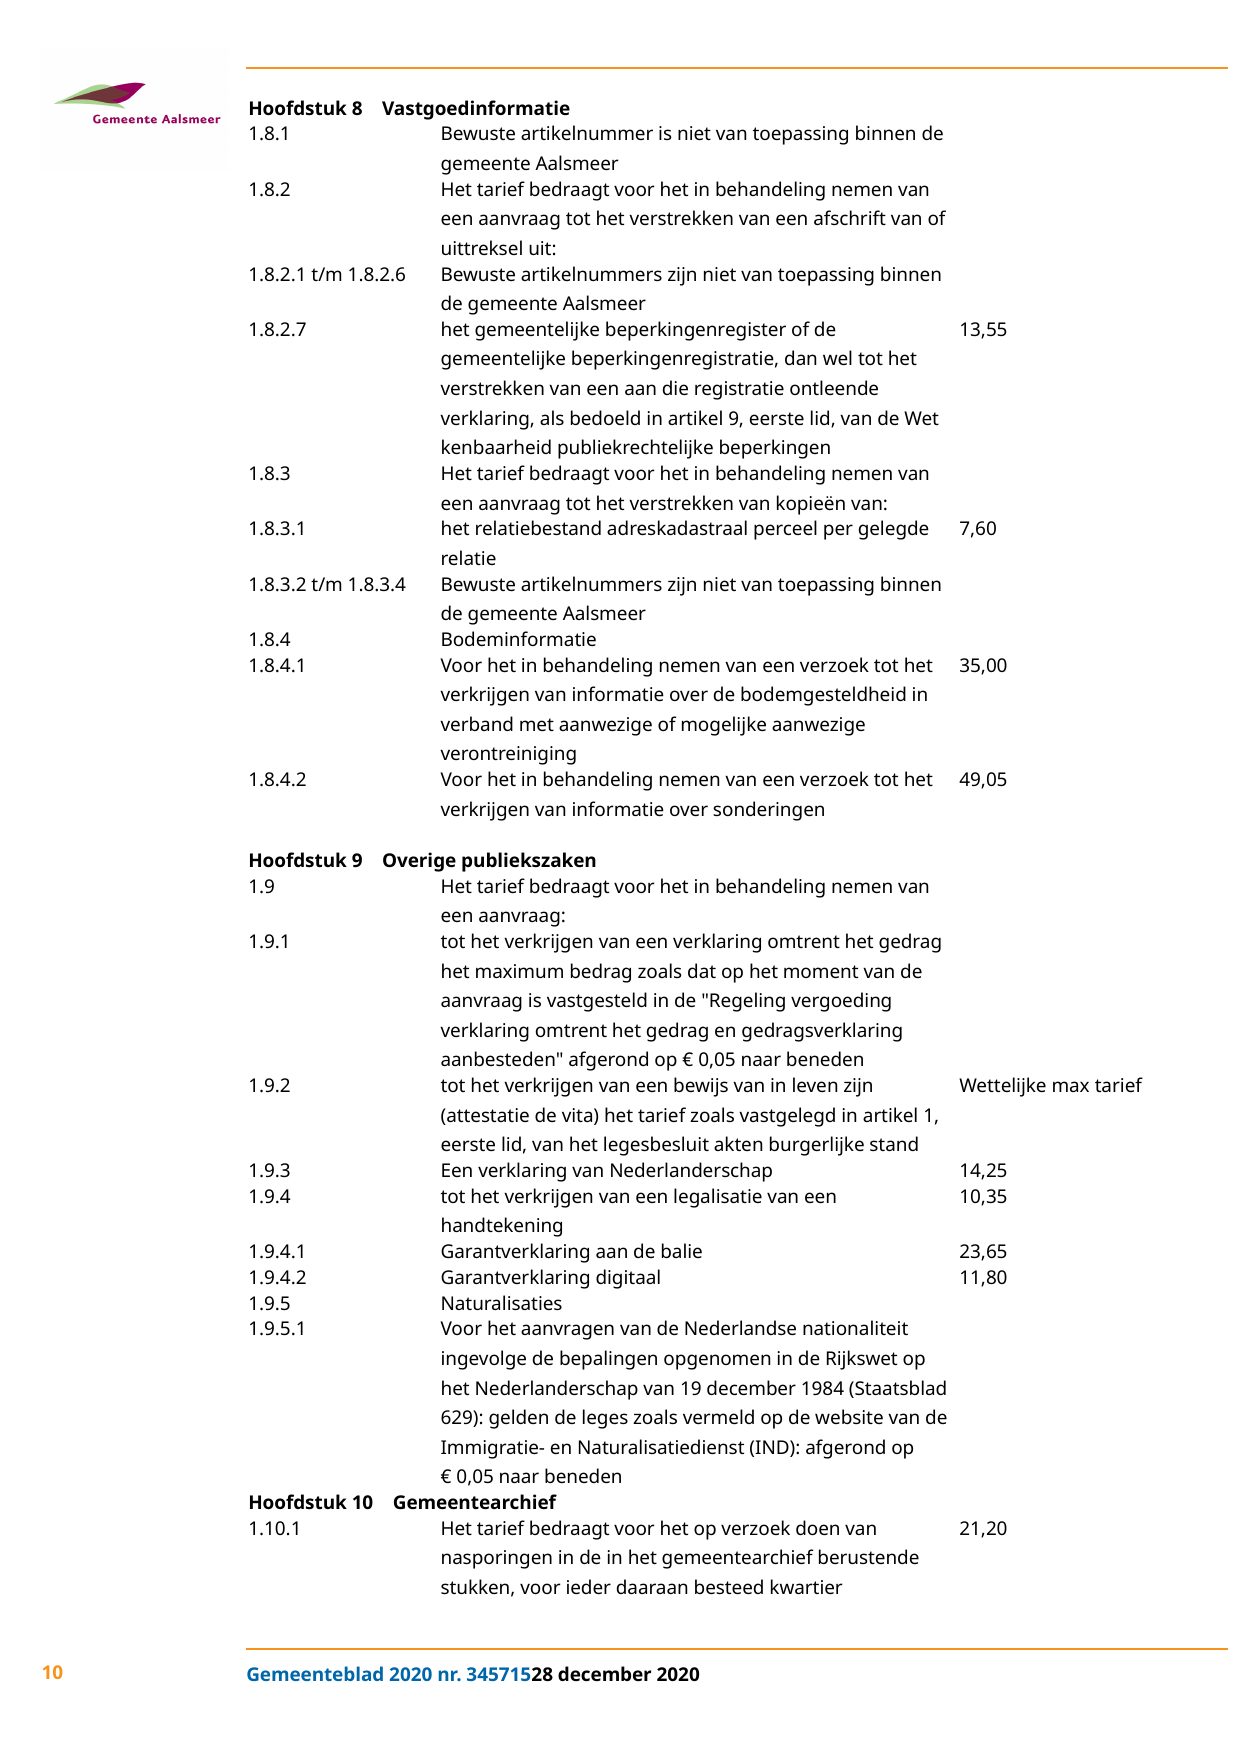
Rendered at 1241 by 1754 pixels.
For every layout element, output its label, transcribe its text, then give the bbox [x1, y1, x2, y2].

table_cell 1.8.2.7 [248, 316, 440, 460]
table_cell Hoofdstuk 8 Vastgoedinformatie [248, 95, 959, 121]
table_cell [959, 460, 1152, 515]
table_cell [959, 176, 1152, 261]
table_cell 1.9 [248, 873, 440, 928]
table_cell [959, 95, 1152, 121]
table_cell [959, 1489, 1152, 1515]
table_cell 1.9.4.2 [248, 1264, 440, 1290]
table_cell 1.9.3 [248, 1157, 440, 1183]
table_cell Voor het aanvragen van de Nederlandse nationaliteit ingevolge de bepalingen opgenomen in de Rijkswet op het Nederlanderschap van 19 december 1984 (Staatsblad 629): gelden de leges zoals vermeld op de website van de Immigratie- en Naturalisatiedienst (IND): afgerond op € 0,05 naar beneden [440, 1316, 959, 1489]
table_cell 1.8.2 [248, 176, 440, 261]
table_cell Garantverklaring aan de balie [440, 1238, 959, 1264]
table_cell 1.8.2.1 t/m 1.8.2.6 [248, 261, 440, 316]
table_cell 23,65 [959, 1238, 1152, 1264]
table_cell 1.10.1 [248, 1515, 440, 1600]
table_cell 1.9.4 [248, 1183, 440, 1238]
table_cell Het tarief bedraagt voor het in behandeling nemen van een aanvraag tot het verstrekken van kopieën van: [440, 460, 959, 515]
table_cell het gemeentelijke beperkingenregister of de gemeentelijke beperkingenregistratie, dan wel tot het verstrekken van een aan die registratie ontleende verklaring, als bedoeld in artikel 9, eerste lid, van de Wet kenbaarheid publiekrechtelijke beperkingen [440, 316, 959, 460]
table_cell 1.8.3 [248, 460, 440, 515]
table_cell Hoofdstuk 9 Overige publiekszaken [248, 847, 959, 873]
table_cell 35,00 [959, 652, 1152, 766]
table_cell 1.8.4.2 [248, 766, 440, 822]
table_cell Wettelijke max tarief [959, 1073, 1152, 1157]
table_cell Voor het in behandeling nemen van een verzoek tot het verkrijgen van informatie over sonderingen [440, 766, 959, 822]
table_cell Het tarief bedraagt voor het in behandeling nemen van een aanvraag: [440, 873, 959, 928]
table_cell Bewuste artikelnummer is niet van toepassing binnen de gemeente Aalsmeer [440, 121, 959, 176]
table_cell Bewuste artikelnummers zijn niet van toepassing binnen de gemeente Aalsmeer [440, 571, 959, 626]
table_cell Het tarief bedraagt voor het in behandeling nemen van een aanvraag tot het verstrekken van een afschrift van of uittreksel uit: [440, 176, 959, 261]
table_cell [959, 121, 1152, 176]
table_cell Voor het in behandeling nemen van een verzoek tot het verkrijgen van informatie over de bodemgesteldheid in verband met aanwezige of mogelijke aanwezige verontreiniging [440, 652, 959, 766]
table_cell 13,55 [959, 316, 1152, 460]
table_cell 1.8.4.1 [248, 652, 440, 766]
table_cell 1.9.2 [248, 1073, 440, 1157]
table_cell 1.8.3.2 t/m 1.8.3.4 [248, 571, 440, 626]
table_cell 1.9.4.1 [248, 1238, 440, 1264]
table_cell tot het verkrijgen van een bewijs van in leven zijn (attestatie de vita) het tarief zoals vastgelegd in artikel 1, eerste lid, van het legesbesluit akten burgerlijke stand [440, 1073, 959, 1157]
table_cell 10,35 [959, 1183, 1152, 1238]
table_cell [959, 822, 1152, 847]
table_cell 1.9.5.1 [248, 1316, 440, 1489]
table_cell 1.9.5 [248, 1290, 440, 1316]
table_cell [440, 822, 959, 847]
table_cell 14,25 [959, 1157, 1152, 1183]
table_cell [959, 571, 1152, 626]
table_cell Garantverklaring digitaal [440, 1264, 959, 1290]
table_cell [248, 822, 440, 847]
table_cell 1.9.1 [248, 928, 440, 1072]
table_cell [959, 261, 1152, 316]
table_cell 11,80 [959, 1264, 1152, 1290]
table_cell [959, 1290, 1152, 1316]
table_cell Hoofdstuk 10 Gemeentearchief [248, 1489, 959, 1515]
table_cell het relatiebestand adreskadastraal perceel per gelegde relatie [440, 515, 959, 571]
table_cell [959, 847, 1152, 873]
table_cell 21,20 [959, 1515, 1152, 1600]
table_cell 7,60 [959, 515, 1152, 571]
table_cell 1.8.3.1 [248, 515, 440, 571]
table_cell Bodeminformatie [440, 626, 959, 652]
table_cell Het tarief bedraagt voor het op verzoek doen van nasporingen in de in het gemeentearchief berustende stukken, voor ieder daaraan besteed kwartier [440, 1515, 959, 1600]
table_cell Bewuste artikelnummers zijn niet van toepassing binnen de gemeente Aalsmeer [440, 261, 959, 316]
table_cell Een verklaring van Nederlanderschap [440, 1157, 959, 1183]
table_cell [959, 873, 1152, 928]
table_cell 1.8.4 [248, 626, 440, 652]
table_cell 1.8.1 [248, 121, 440, 176]
table_cell 49,05 [959, 766, 1152, 822]
table_cell [959, 1316, 1152, 1489]
table_cell [959, 626, 1152, 652]
table_cell tot het verkrijgen van een verklaring omtrent het gedrag het maximum bedrag zoals dat op het moment van de aanvraag is vastgesteld in de "Regeling vergoeding verklaring omtrent het gedrag en gedragsverklaring aanbesteden" afgerond op € 0,05 naar beneden [440, 928, 959, 1072]
table_cell tot het verkrijgen van een legalisatie van een handtekening [440, 1183, 959, 1238]
table_cell [959, 928, 1152, 1072]
table_cell Naturalisaties [440, 1290, 959, 1316]
picture [41, 47, 231, 172]
